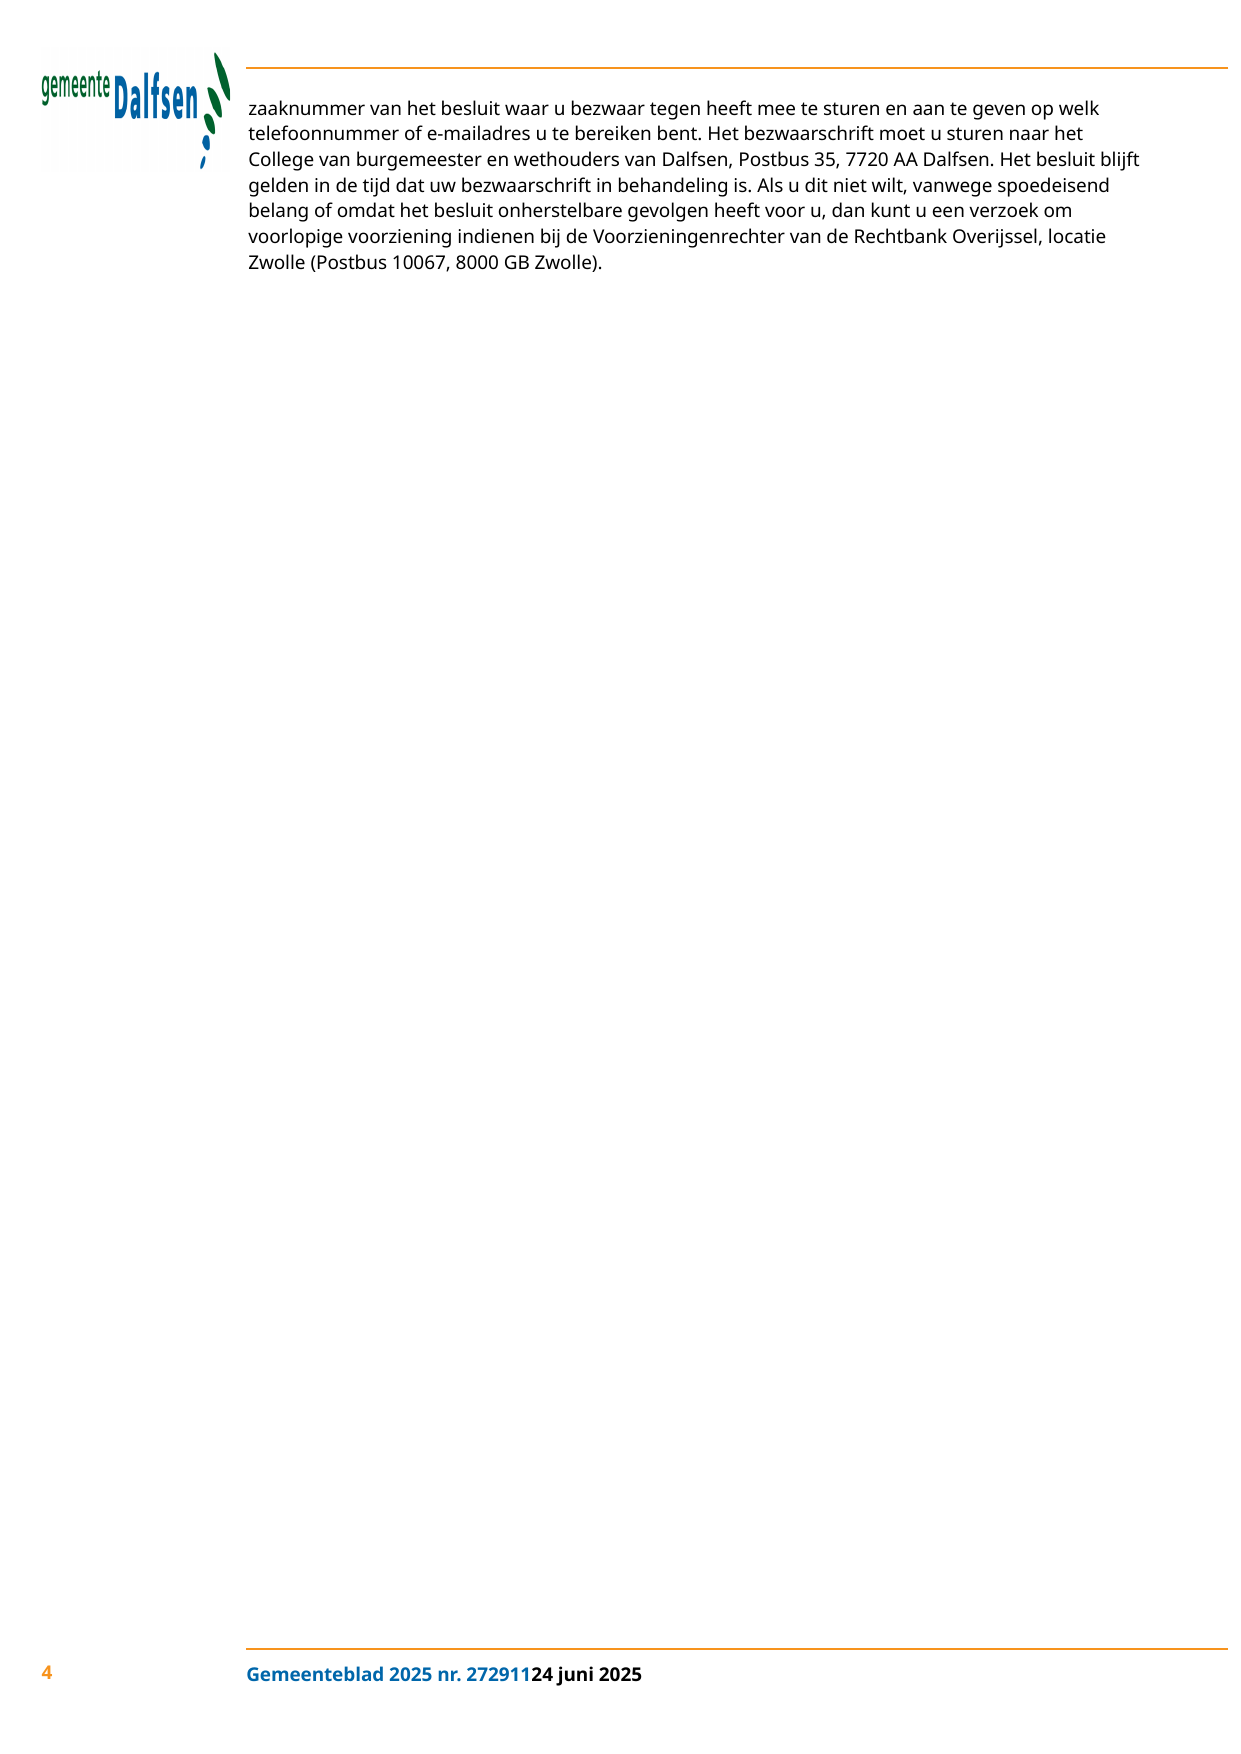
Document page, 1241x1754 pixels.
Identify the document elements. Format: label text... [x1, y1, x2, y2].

picture [41, 47, 231, 172]
text zaaknummer van het besluit waar u bezwaar tegen heeft mee te sturen en aan te geven op welk telefoonnummer of e-mailadres u te bereiken bent. Het bezwaarschrift moet u sturen naar het College van burgemeester en wethouders van Dalfsen, Postbus 35, 7720 AA Dalfsen. Het besluit blijft gelden in de tijd dat uw bezwaarschrift in behandeling is. Als u dit niet wilt, vanwege spoedeisend belang of omdat het besluit onherstelbare gevolgen heeft voor u, dan kunt u een verzoek om voorlopige voorziening indienen bij de Voorzieningenrechter van de Rechtbank Overijssel, locatie Zwolle (Postbus 10067, 8000 GB Zwolle). [248, 95, 1152, 275]
